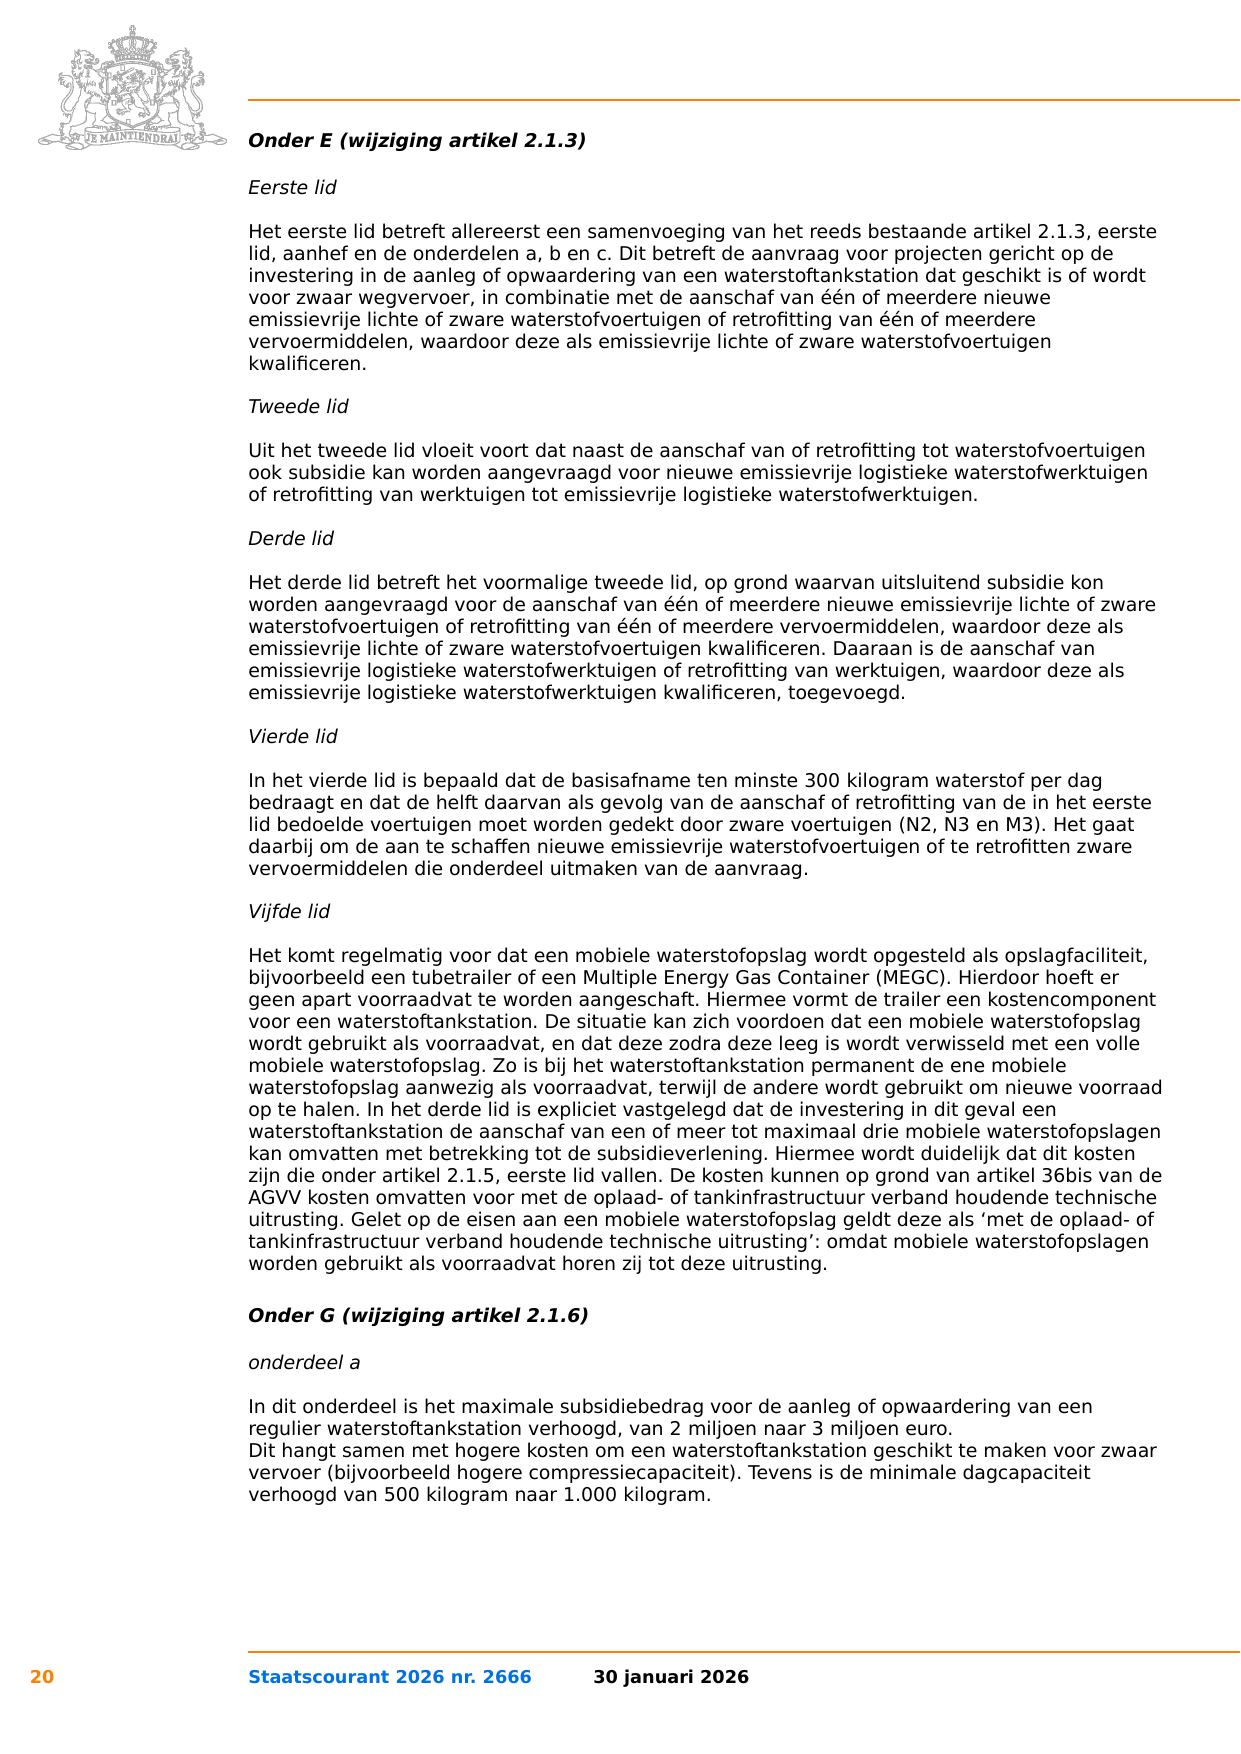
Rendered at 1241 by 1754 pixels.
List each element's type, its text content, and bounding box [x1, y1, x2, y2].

text In het vierde lid is bepaald dat de basisafname ten minste 300 kilogram waterstof per dag bedraagt en dat de helft daarvan als gevolg van de aanschaf of retrofitting van de in het eerste lid bedoelde voertuigen moet worden gedekt door zware voertuigen (N2, N3 en M3). Het gaat daarbij om de aan te schaffen nieuwe emissievrije waterstofvoertuigen of te retrofitten zware vervoermiddelen die onderdeel uitmaken van de aanvraag. [248, 769, 1163, 879]
picture [38, 25, 227, 150]
text Het derde lid betreft het voormalige tweede lid, op grond waarvan uitsluitend subsidie kon worden aangevraagd voor de aanschaf van één of meerdere nieuwe emissievrije lichte of zware waterstofvoertuigen of retrofitting van één of meerdere vervoermiddelen, waardoor deze als emissievrije lichte of zware waterstofvoertuigen kwalificeren. Daaraan is de aanschaf van emissievrije logistieke waterstofwerktuigen of retrofitting van werktuigen, waardoor deze als emissievrije logistieke waterstofwerktuigen kwalificeren, toegevoegd. [248, 572, 1163, 704]
subtitle Vierde lid [248, 726, 1163, 748]
subtitle Vijfde lid [248, 901, 1163, 923]
text Het komt regelmatig voor dat een mobiele waterstofopslag wordt opgesteld als opslagfaciliteit, bijvoorbeeld een tubetrailer of een Multiple Energy Gas Container (MEGC). Hierdoor hoeft er geen apart voorraadvat te worden aangeschaft. Hiermee vormt de trailer een kostencomponent voor een waterstoftankstation. De situatie kan zich voordoen dat een mobiele waterstofopslag wordt gebruikt als voorraadvat, en dat deze zodra deze leeg is wordt verwisseld met een volle mobiele waterstofopslag. Zo is bij het waterstoftankstation permanent de ene mobiele waterstofopslag aanwezig als voorraadvat, terwijl de andere wordt gebruikt om nieuwe voorraad op te halen. In het derde lid is expliciet vastgelegd dat de investering in dit geval een waterstoftankstation de aanschaf van een of meer tot maximaal drie mobiele waterstofopslagen kan omvatten met betrekking tot de subsidieverlening. Hiermee wordt duidelijk dat dit kosten zijn die onder artikel 2.1.5, eerste lid vallen. De kosten kunnen op grond van artikel 36bis van de AGVV kosten omvatten voor met de oplaad- of tankinfrastructuur verband houdende technische uitrusting. Gelet op de eisen aan een mobiele waterstofopslag geldt deze als ‘met de oplaad- of tankinfrastructuur verband houdende technische uitrusting’: omdat mobiele waterstofopslagen worden gebruikt als voorraadvat horen zij tot deze uitrusting. [248, 945, 1163, 1275]
subtitle Onder E (wijziging artikel 2.1.3) [248, 130, 1163, 152]
text Het eerste lid betreft allereerst een samenvoeging van het reeds bestaande artikel 2.1.3, eerste lid, aanhef en de onderdelen a, b en c. Dit betreft de aanvraag voor projecten gericht op de investering in de aanleg of opwaardering van een waterstoftankstation dat geschikt is of wordt voor zwaar wegvervoer, in combinatie met de aanschaf van één of meerdere nieuwe emissievrije lichte of zware waterstofvoertuigen of retrofitting van één of meerdere vervoermiddelen, waardoor deze als emissievrije lichte of zware waterstofvoertuigen kwalificeren. [248, 221, 1163, 374]
subtitle Onder G (wijziging artikel 2.1.6) [248, 1305, 1163, 1327]
text In dit onderdeel is het maximale subsidiebedrag voor de aanleg of opwaardering van een regulier waterstoftankstation verhoogd, van 2 miljoen naar 3 miljoen euro. [248, 1396, 1163, 1440]
subtitle onderdeel a [248, 1352, 1163, 1374]
text Dit hangt samen met hogere kosten om een waterstoftankstation geschikt te maken voor zwaar vervoer (bijvoorbeeld hogere compressiecapaciteit). Tevens is de minimale dagcapaciteit verhoogd van 500 kilogram naar 1.000 kilogram. [248, 1440, 1163, 1506]
subtitle Derde lid [248, 528, 1163, 550]
text Uit het tweede lid vloeit voort dat naast de aanschaf van of retrofitting tot waterstofvoertuigen ook subsidie kan worden aangevraagd voor nieuwe emissievrije logistieke waterstofwerktuigen of retrofitting van werktuigen tot emissievrije logistieke waterstofwerktuigen. [248, 440, 1163, 506]
subtitle Eerste lid [248, 177, 1163, 199]
subtitle Tweede lid [248, 396, 1163, 418]
